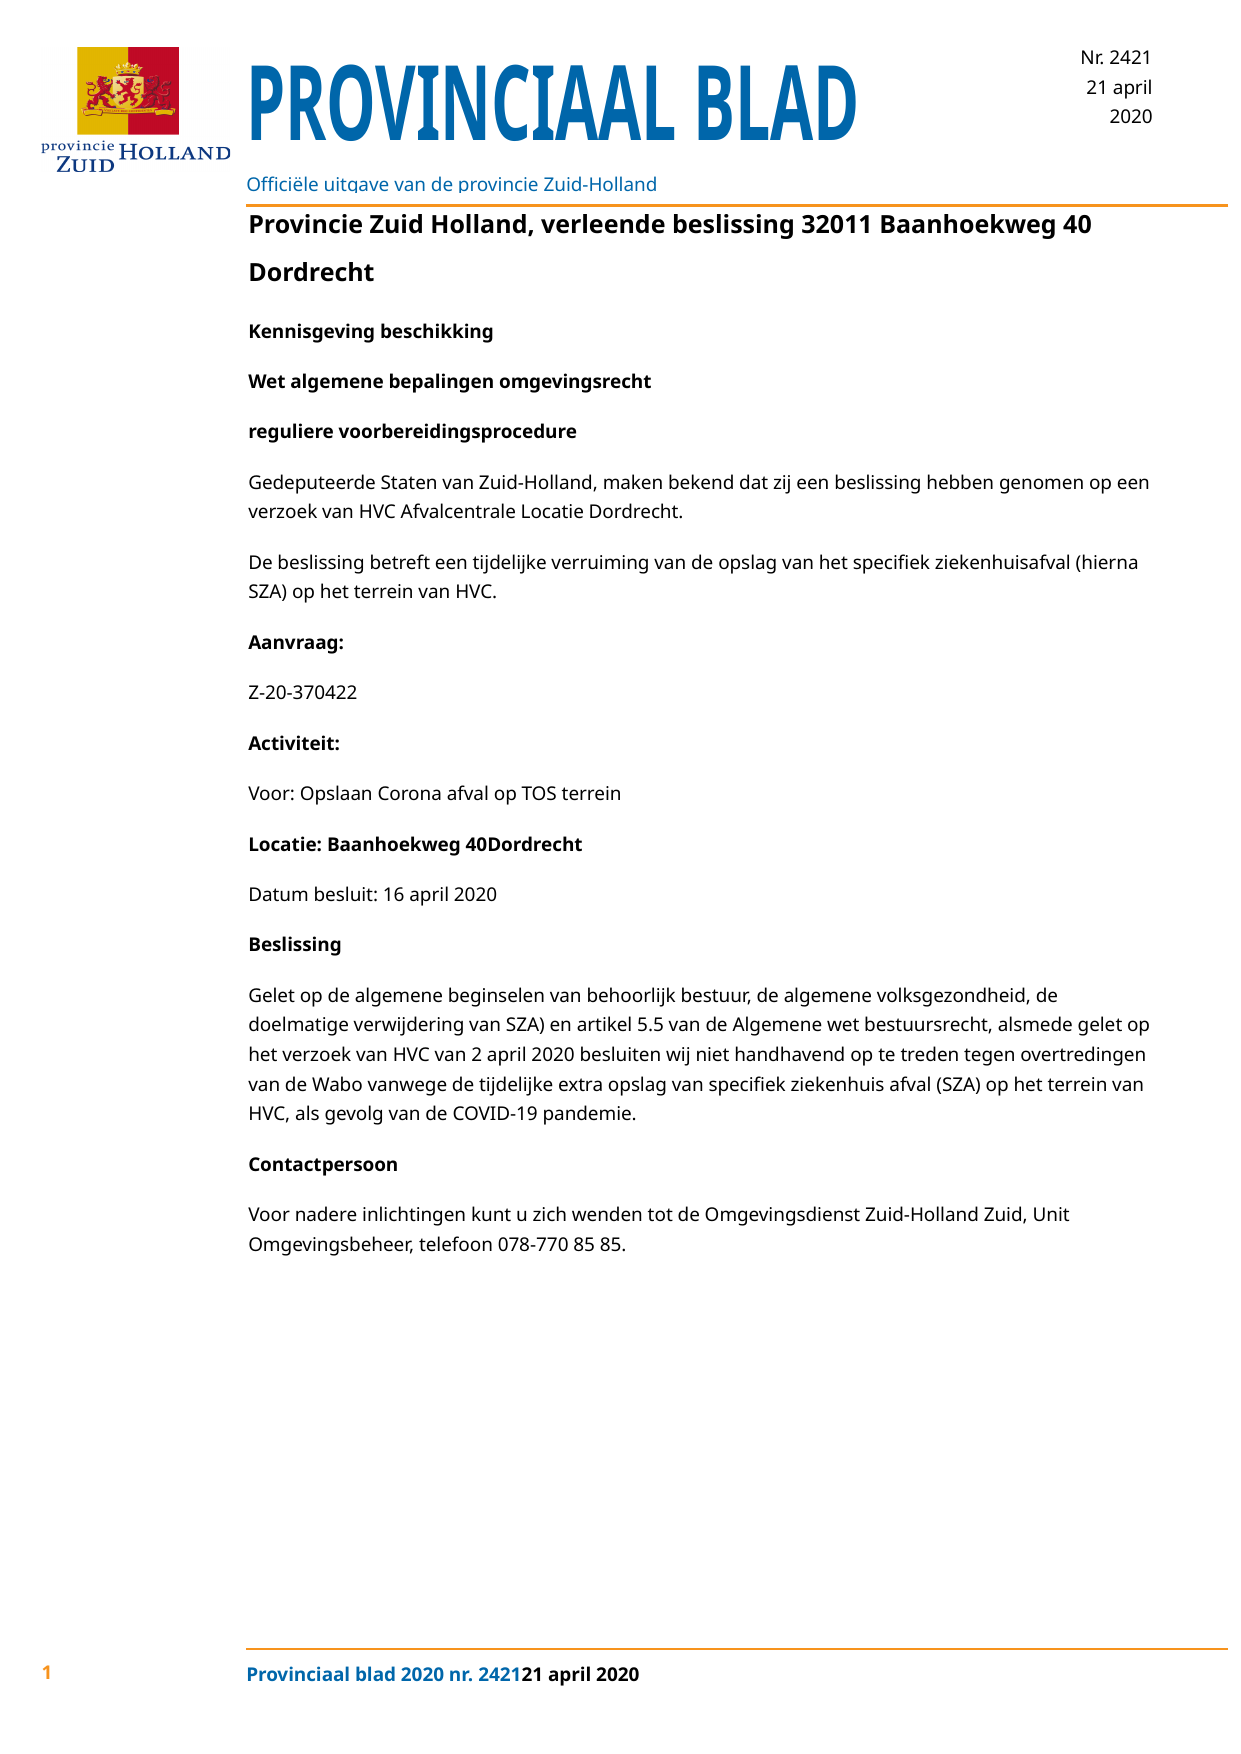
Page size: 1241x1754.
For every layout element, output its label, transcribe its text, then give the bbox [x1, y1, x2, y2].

text Gelet op de algemene beginselen van behoorlijk bestuur, de algemene volksgezondheid, de doelmatige verwijdering van SZA) en artikel 5.5 van de Algemene wet bestuursrecht, alsmede gelet op het verzoek van HVC van 2 april 2020 besluiten wij niet handhavend op te treden tegen overtredingen van de Wabo vanwege de tijdelijke extra opslag van specifiek ziekenhuis afval (SZA) op het terrein van HVC, als gevolg van de COVID-19 pandemie. [248, 982, 1152, 1126]
text De beslissing betreft een tijdelijke verruiming van de opslag van het specifiek ziekenhuisafval (hierna SZA) op het terrein van HVC. [248, 549, 1152, 604]
text Contactpersoon [248, 1151, 1152, 1177]
text Voor nadere inlichtingen kunt u zich wenden tot de Omgevingsdienst Zuid-Holland Zuid, Unit Omgevingsbeheer, telefoon 078-770 85 85. [248, 1201, 1152, 1257]
text Beslissing [248, 932, 1152, 957]
text Wet algemene bepalingen omgevingsrecht [248, 368, 1152, 394]
text reguliere voorbereidingsprocedure [248, 419, 1152, 444]
text Voor: Opslaan Corona afval op TOS terrein [248, 780, 1152, 806]
picture [41, 47, 231, 172]
text Z-20-370422 [248, 679, 1152, 705]
text Locatie: Baanhoekweg 40Dordrecht [248, 831, 1152, 857]
text Datum besluit: 16 april 2020 [248, 881, 1152, 907]
text Gedeputeerde Staten van Zuid-Holland, maken bekend dat zij een beslissing hebben genomen op een verzoek van HVC Afvalcentrale Locatie Dordrecht. [248, 469, 1152, 524]
text Aanvraag: [248, 629, 1152, 655]
text Activiteit: [248, 730, 1152, 756]
text Kennisgeving beschikking [248, 318, 1152, 344]
text Provincie Zuid Holland, verleende beslissing 32011 Baanhoekweg 40 Dordrecht [248, 207, 1152, 288]
